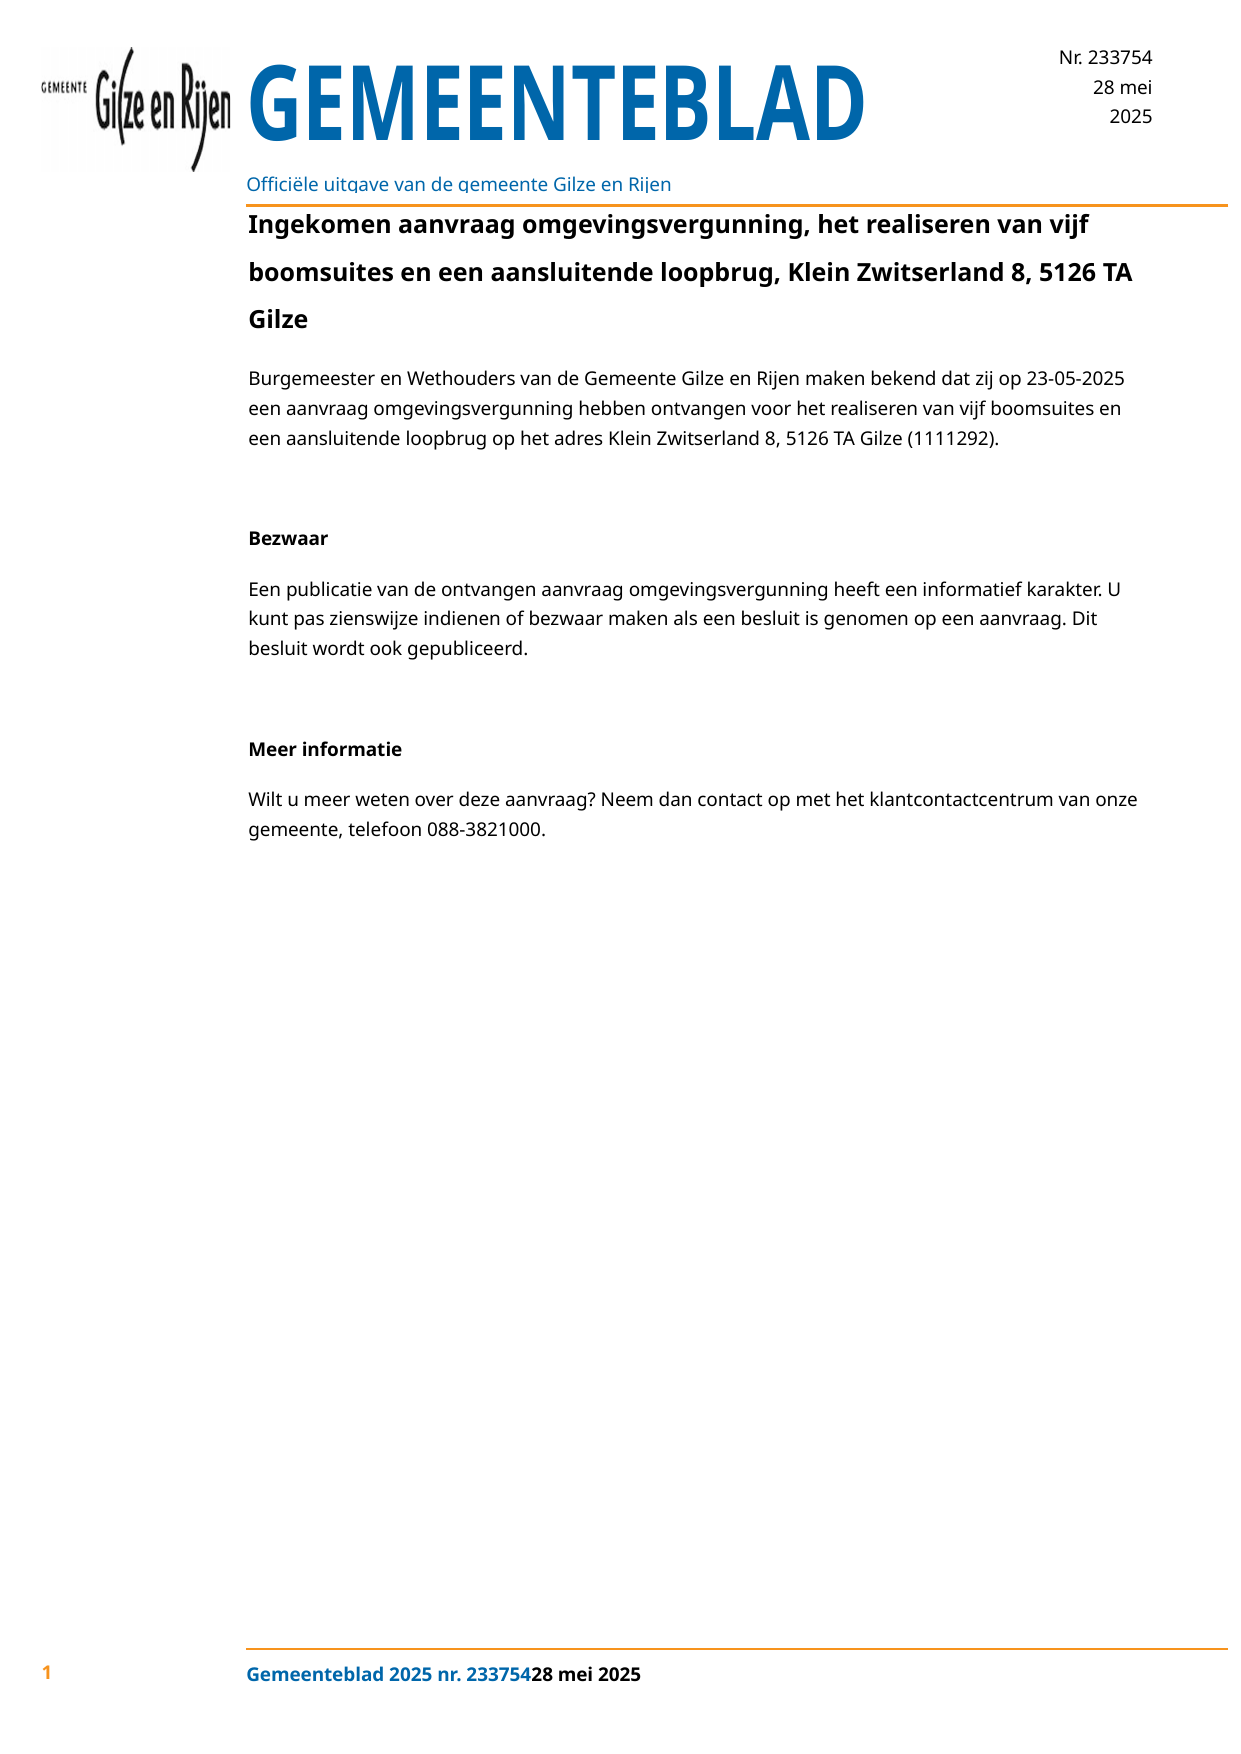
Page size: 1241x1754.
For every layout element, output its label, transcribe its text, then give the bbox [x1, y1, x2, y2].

text Meer informatie [248, 736, 1152, 762]
picture [41, 47, 231, 172]
text Burgemeester en Wethouders van de Gemeente Gilze en Rijen maken bekend dat zij op 23-05-2025 een aanvraag omgevingsvergunning hebben ontvangen voor het realiseren van vijf boomsuites en een aansluitende loopbrug op het adres Klein Zwitserland 8, 5126 TA Gilze (1111292). [248, 366, 1152, 450]
text Een publicatie van de ontvangen aanvraag omgevingsvergunning heeft een informatief karakter. U kunt pas zienswijze indienen of bezwaar maken als een besluit is genomen op een aanvraag. Dit besluit wordt ook gepubliceerd. [248, 576, 1152, 661]
text Ingekomen aanvraag omgevingsvergunning, het realiseren van vijf boomsuites en een aansluitende loopbrug, Klein Zwitserland 8, 5126 TA Gilze [248, 207, 1152, 336]
text Bezwaar [248, 526, 1152, 551]
text Wilt u meer weten over deze aanvraag? Neem dan contact op met het klantcontactcentrum van onze gemeente, telefoon 088-3821000. [248, 786, 1152, 842]
